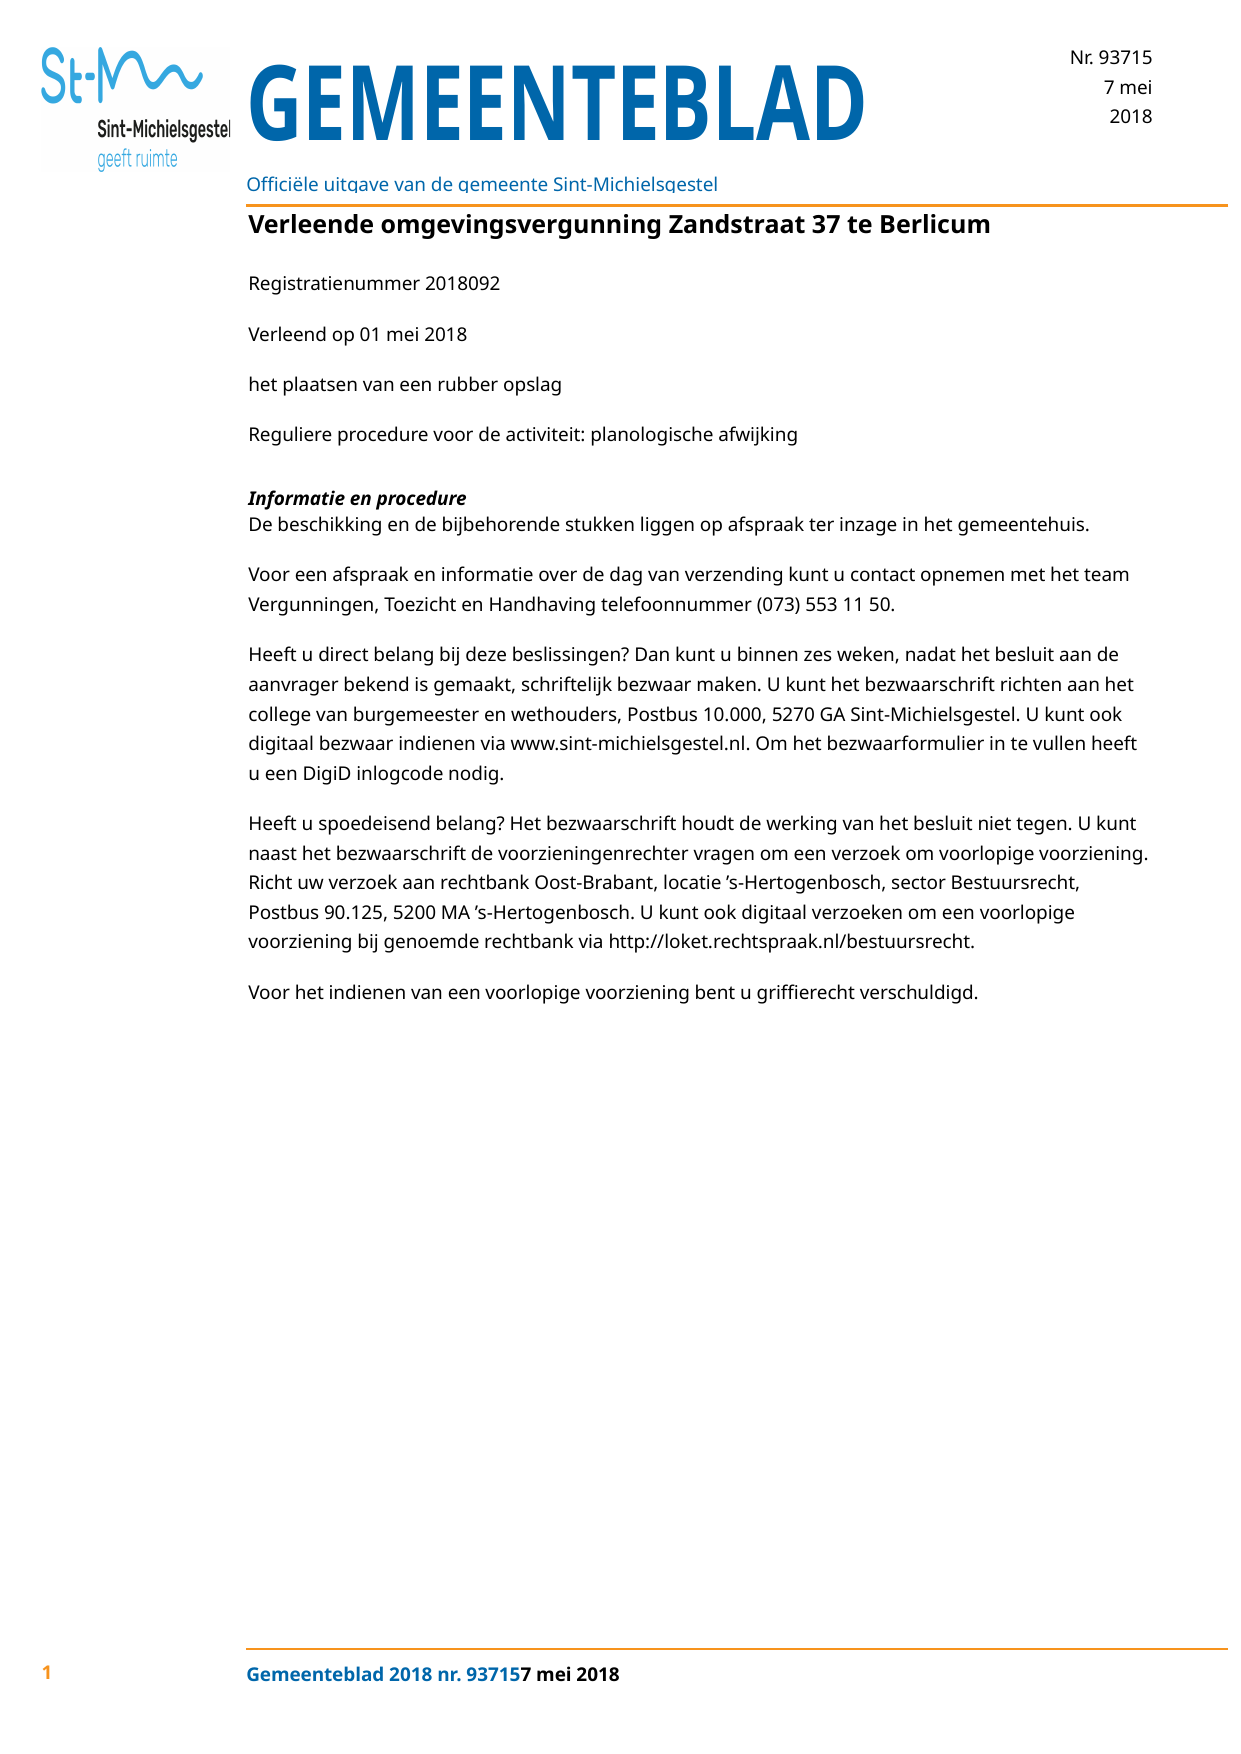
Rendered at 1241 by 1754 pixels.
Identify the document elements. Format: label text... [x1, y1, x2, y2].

text Reguliere procedure voor de activiteit: planologische afwijking [248, 422, 1152, 447]
text De beschikking en de bijbehorende stukken liggen op afspraak ter inzage in het gemeentehuis. [248, 511, 1152, 537]
text het plaatsen van een rubber opslag [248, 371, 1152, 397]
text Verleende omgevingsvergunning Zandstraat 37 te Berlicum [248, 207, 1152, 241]
picture [41, 47, 231, 172]
text Verleend op 01 mei 2018 [248, 321, 1152, 346]
text Informatie en procedure [248, 486, 1152, 511]
text Heeft u spoedeisend belang? Het bezwaarschrift houdt de werking van het besluit niet tegen. U kunt naast het bezwaarschrift de voorzieningenrechter vragen om een verzoek om voorlopige voorziening. Richt uw verzoek aan rechtbank Oost-Brabant, locatie ’s-Hertogenbosch, sector Bestuursrecht, Postbus 90.125, 5200 MA ’s-Hertogenbosch. U kunt ook digitaal verzoeken om een voorlopige voorziening bij genoemde rechtbank via http://loket.rechtspraak.nl/bestuursrecht. [248, 810, 1152, 954]
text Voor een afspraak en informatie over de dag van verzending kunt u contact opnemen met het team Vergunningen, Toezicht en Handhaving telefoonnummer (073) 553 11 50. [248, 562, 1152, 617]
text Heeft u direct belang bij deze beslissingen? Dan kunt u binnen zes weken, nadat het besluit aan de aanvrager bekend is gemaakt, schriftelijk bezwaar maken. U kunt het bezwaarschrift richten aan het college van burgemeester en wethouders, Postbus 10.000, 5270 GA Sint-Michielsgestel. U kunt ook digitaal bezwaar indienen via www.sint-michielsgestel.nl. Om het bezwaarformulier in te vullen heeft u een DigiD inlogcode nodig. [248, 642, 1152, 786]
text Voor het indienen van een voorlopige voorziening bent u griffierecht verschuldigd. [248, 979, 1152, 1005]
text Registratienummer 2018092 [248, 270, 1152, 296]
